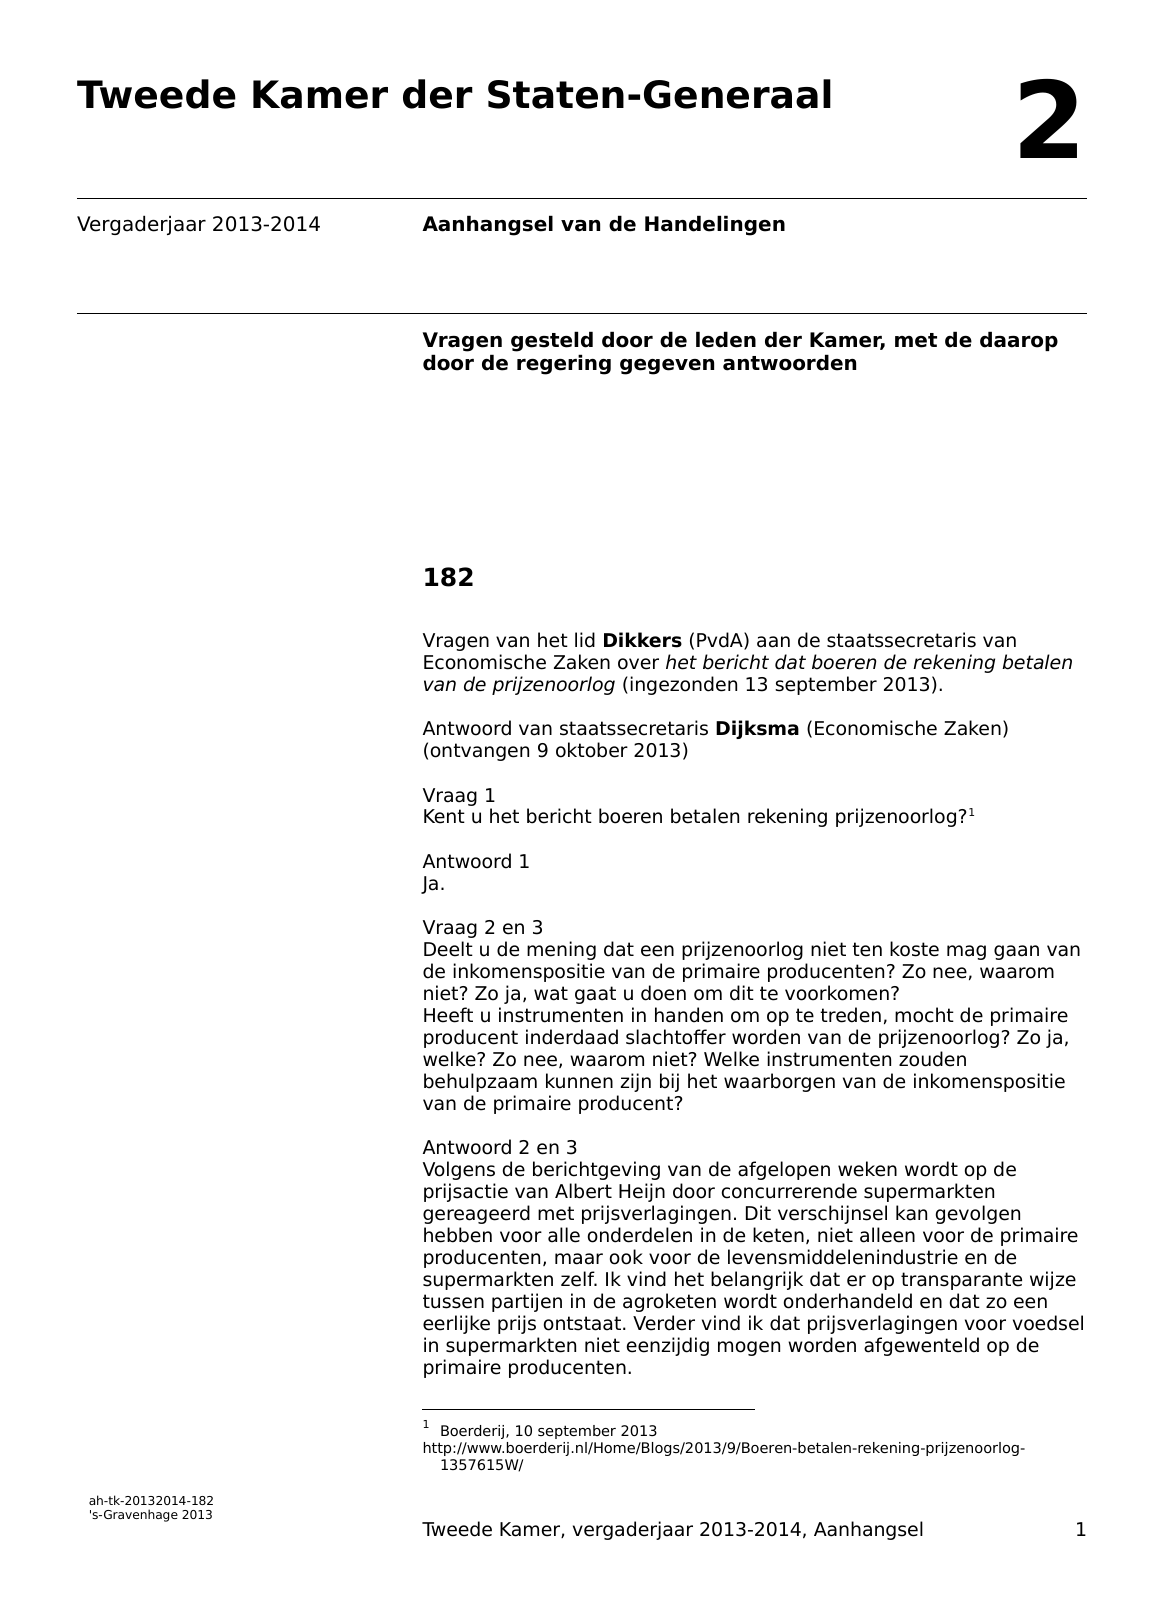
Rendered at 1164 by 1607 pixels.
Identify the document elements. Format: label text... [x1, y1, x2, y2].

text Vraag 1 [422, 784, 1087, 806]
table_cell Vergaderjaar 2013-2014 [77, 199, 422, 313]
text ah-tk-20132014-182 [88, 1494, 323, 1508]
text 182 [422, 563, 1087, 592]
text Antwoord 2 en 3 [422, 1137, 1087, 1159]
text Boerderij, 10 september 2013 [422, 1418, 1087, 1441]
table_cell [77, 314, 422, 375]
text 's-Gravenhage 2013 [88, 1508, 323, 1522]
table_cell Aanhangsel van de Handelingen [422, 199, 1087, 313]
table_cell Vragen gesteld door de leden der Kamer, met de daarop door de regering gegeven antwoorden [422, 314, 1087, 375]
text Ja. [422, 873, 1087, 894]
text Volgens de berichtgeving van de afgelopen weken wordt op de prijsactie van Albert Heijn door concurrerende supermarkten gereageerd met prijsverlagingen. Dit verschijnsel kan gevolgen hebben voor alle onderdelen in de keten, niet alleen voor de primaire producenten, maar ook voor de levensmiddelenindustrie en de supermarkten zelf. Ik vind het belangrijk dat er op transparante wijze tussen partijen in de agroketen wordt onderhandeld en dat zo een eerlijke prijs ontstaat. Verder vind ik dat prijsverlagingen voor voedsel in supermarkten niet eenzijdig mogen worden afgewenteld op de primaire producenten. [422, 1159, 1087, 1378]
text Antwoord van staatssecretaris Dijksma (Economische Zaken) (ontvangen 9 oktober 2013) [422, 718, 1087, 762]
text Vraag 2 en 3 [422, 917, 1087, 939]
text Antwoord 1 [422, 851, 1087, 873]
text Vragen van het lid Dikkers (PvdA) aan de staatssecretaris van Economische Zaken over het bericht dat boeren de rekening betalen van de prijzenoorlog (ingezonden 13 september 2013). [422, 630, 1087, 696]
text Kent u het bericht boeren betalen rekening prijzenoorlog? [422, 806, 1087, 828]
text Heeft u instrumenten in handen om op te treden, mocht de primaire producent inderdaad slachtoffer worden van de prijzenoorlog? Zo ja, welke? Zo nee, waarom niet? Welke instrumenten zouden behulpzaam kunnen zijn bij het waarborgen van de inkomenspositie van de primaire producent? [422, 1005, 1087, 1114]
text http://www.boerderij.nl/Home/Blogs/2013/9/Boeren-betalen-rekening-prijzenoorlog-1357615W/ [422, 1441, 1087, 1474]
table_header 2 [886, 59, 1087, 198]
text Deelt u de mening dat een prijzenoorlog niet ten koste mag gaan van de inkomenspositie van de primaire producenten? Zo nee, waarom niet? Zo ja, wat gaat u doen om dit te voorkomen? [422, 939, 1087, 1005]
table_header Tweede Kamer der Staten-Generaal [77, 59, 886, 198]
